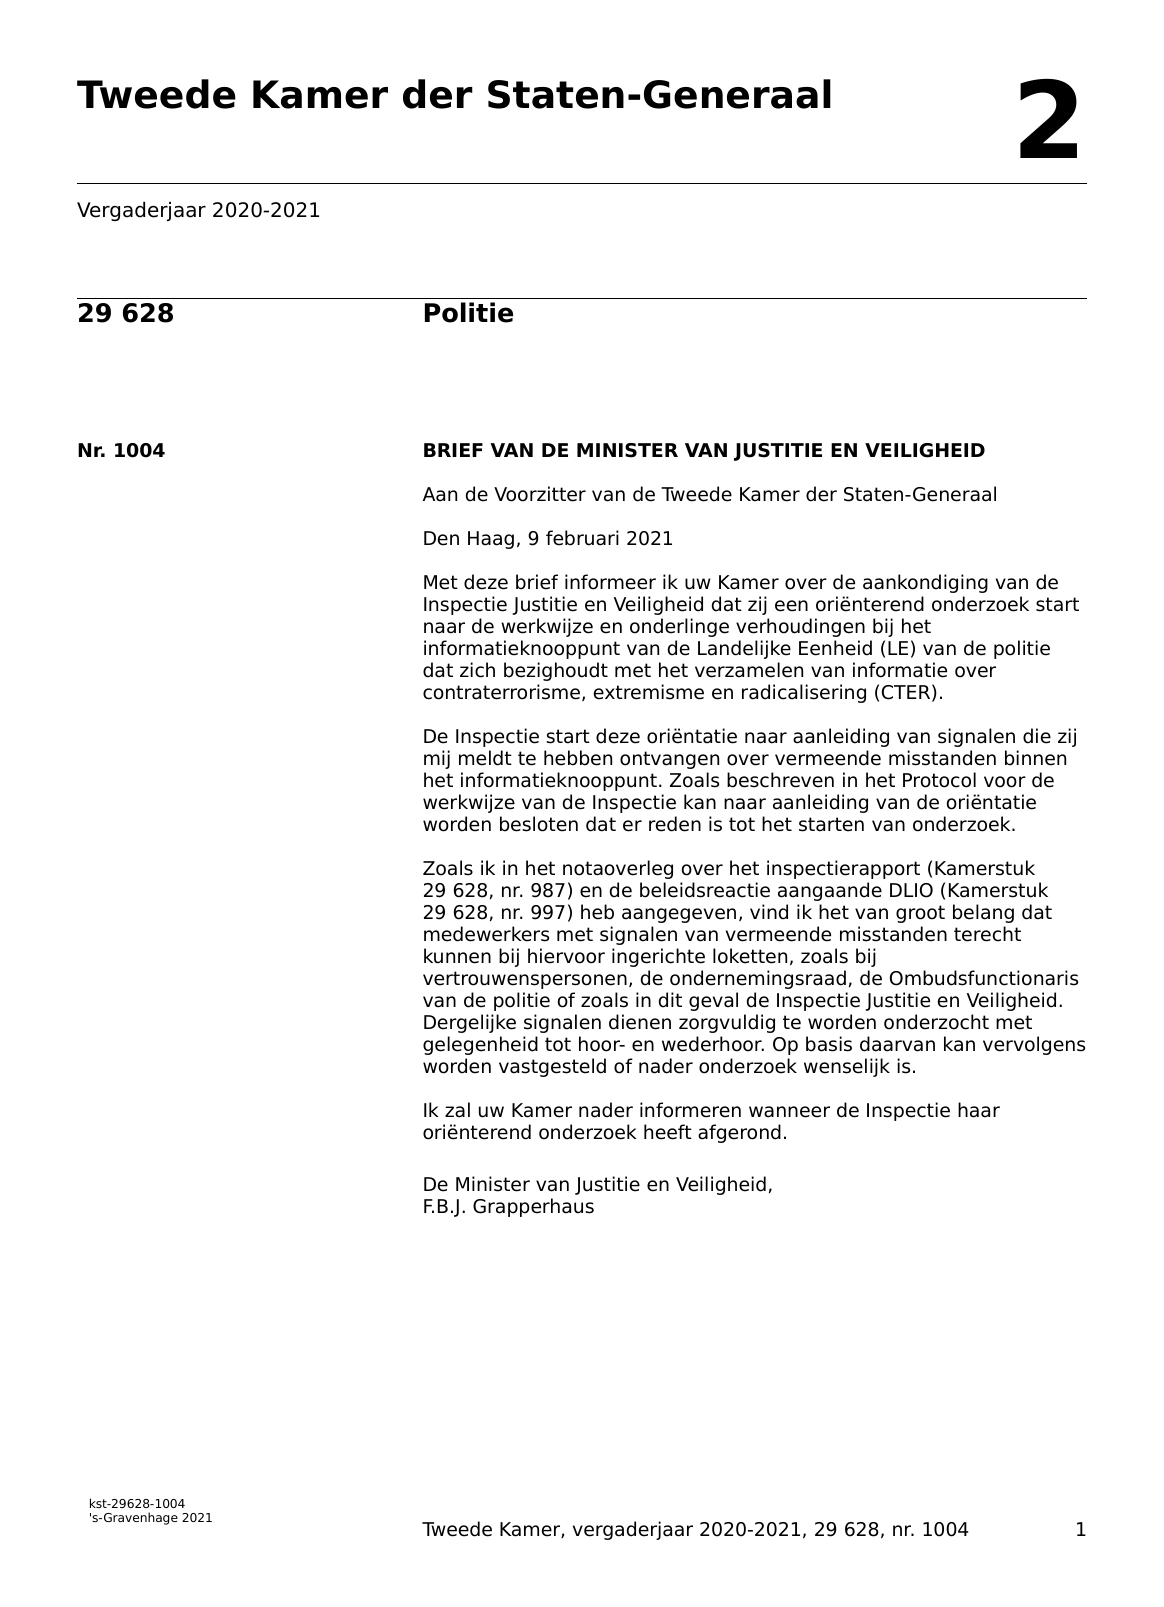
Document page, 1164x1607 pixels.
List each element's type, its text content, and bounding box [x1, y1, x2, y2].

text Aan de Voorzitter van de Tweede Kamer der Staten-Generaal [422, 484, 1087, 506]
text Den Haag, 9 februari 2021 [422, 528, 1087, 550]
text De Minister van Justitie en Veiligheid, F.B.J. Grapperhaus [422, 1174, 1087, 1218]
subtitle 29 628 Politie [77, 299, 1087, 329]
text De Inspectie start deze oriëntatie naar aanleiding van signalen die zij mij meldt te hebben ontvangen over vermeende misstanden binnen het informatieknooppunt. Zoals beschreven in het Protocol voor de werkwijze van de Inspectie kan naar aanleiding van de oriëntatie worden besloten dat er reden is tot het starten van onderzoek. [422, 726, 1087, 836]
text Zoals ik in het notaoverleg over het inspectierapport (Kamerstuk 29 628, nr. 987) en de beleidsreactie aangaande DLIO (Kamerstuk 29 628, nr. 997) heb aangegeven, vind ik het van groot belang dat medewerkers met signalen van vermeende misstanden terecht kunnen bij hiervoor ingerichte loketten, zoals bij vertrouwenspersonen, de ondernemingsraad, de Ombudsfunctionaris van de politie of zoals in dit geval de Inspectie Justitie en Veiligheid. Dergelijke signalen dienen zorgvuldig te worden onderzocht met gelegenheid tot hoor- en wederhoor. Op basis daarvan kan vervolgens worden vastgesteld of nader onderzoek wenselijk is. [422, 858, 1087, 1078]
table_header 2 [886, 59, 1087, 183]
text Met deze brief informeer ik uw Kamer over de aankondiging van de Inspectie Justitie en Veiligheid dat zij een oriënterend onderzoek start naar de werkwijze en onderlinge verhoudingen bij het informatieknooppunt van de Landelijke Eenheid (LE) van de politie dat zich bezighoudt met het verzamelen van informatie over contraterrorisme, extremisme en radicalisering (CTER). [422, 572, 1087, 704]
text 's-Gravenhage 2021 [88, 1511, 323, 1525]
table_cell Vergaderjaar 2020-2021 [77, 184, 1087, 298]
text kst-29628-1004 [88, 1497, 323, 1511]
text Ik zal uw Kamer nader informeren wanneer de Inspectie haar oriënterend onderzoek heeft afgerond. [422, 1100, 1087, 1144]
table_header Tweede Kamer der Staten-Generaal [77, 59, 886, 183]
subtitle Nr. 1004 BRIEF VAN DE MINISTER VAN JUSTITIE EN VEILIGHEID [77, 440, 1087, 462]
